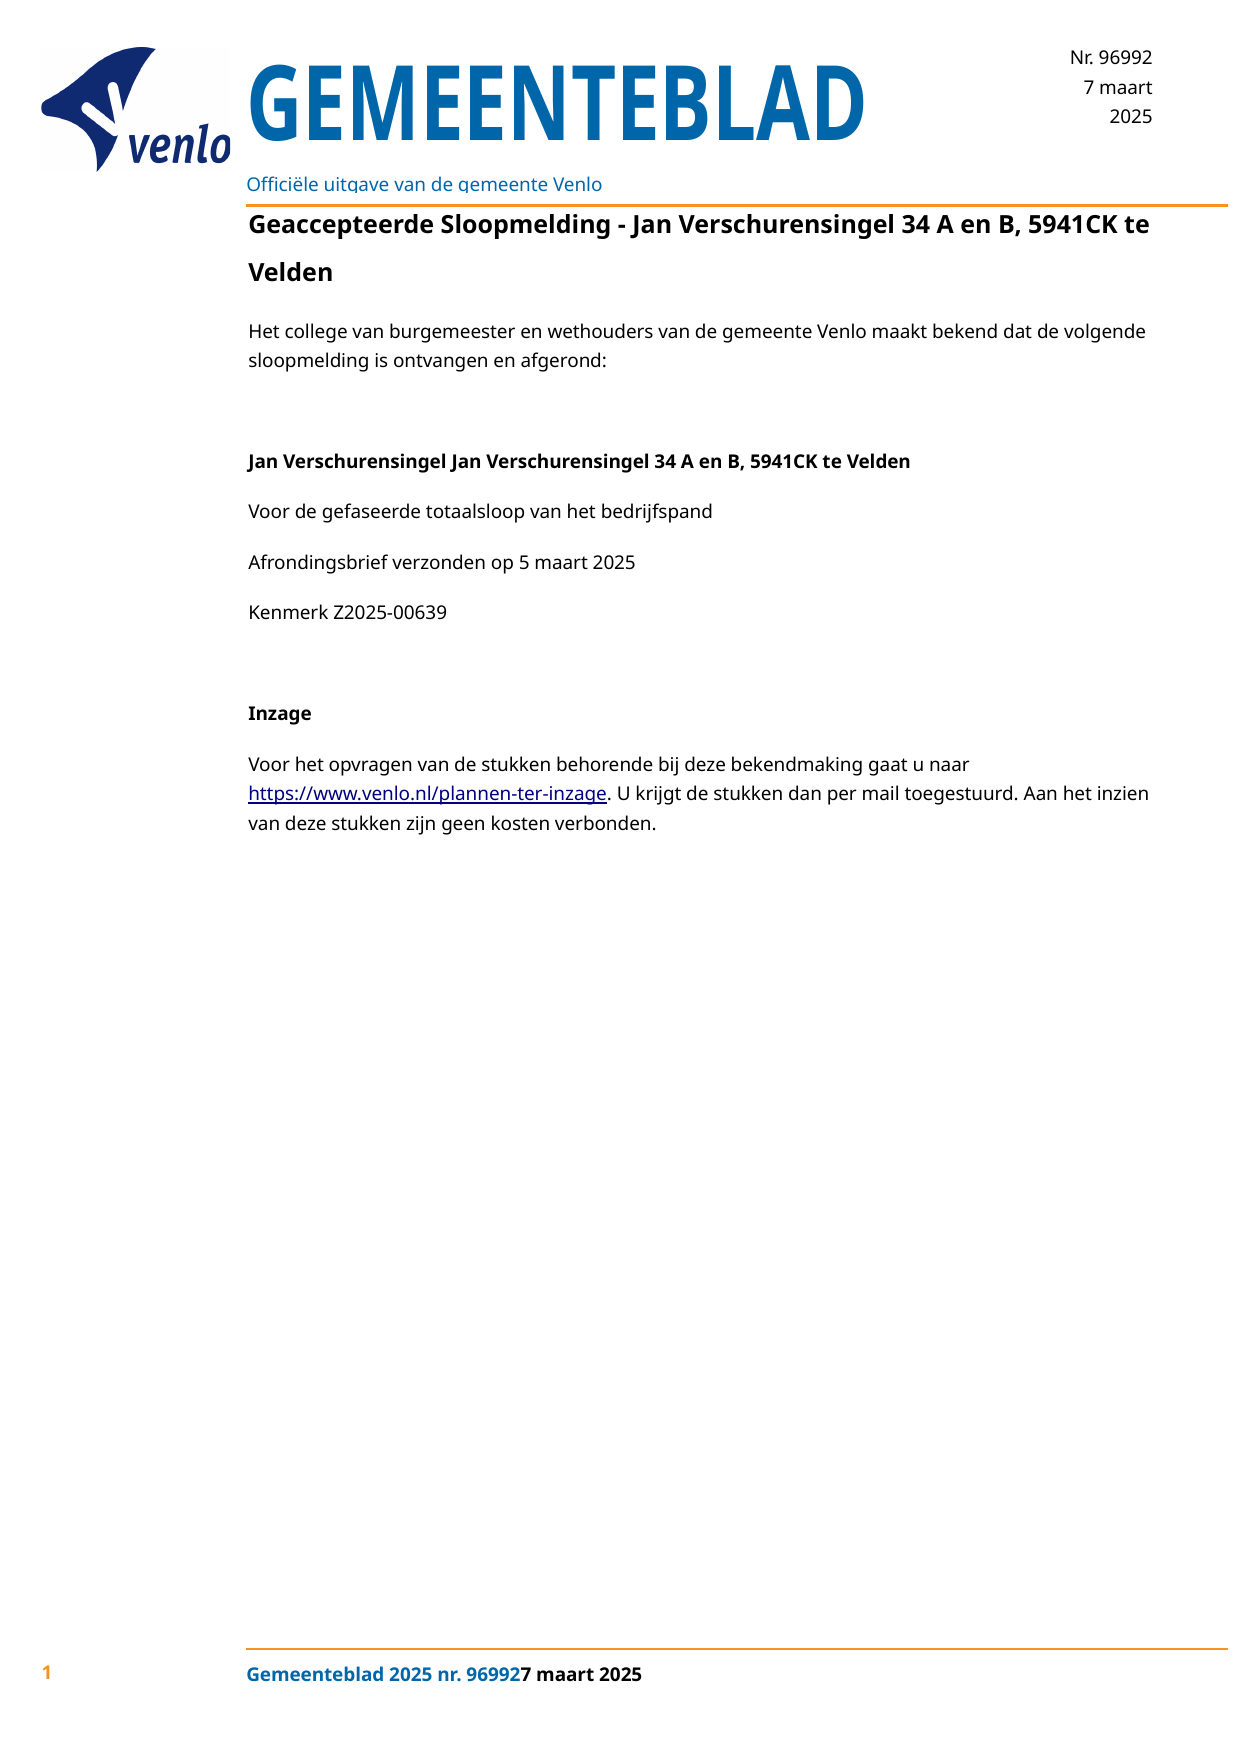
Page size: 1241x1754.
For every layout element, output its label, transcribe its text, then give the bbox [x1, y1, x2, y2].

picture [41, 47, 231, 172]
text Het college van burgemeester en wethouders van de gemeente Venlo maakt bekend dat de volgende sloopmelding is ontvangen en afgerond: [248, 318, 1152, 373]
text Afrondingsbrief verzonden op 5 maart 2025 [248, 549, 1152, 575]
text Jan Verschurensingel Jan Verschurensingel 34 A en B, 5941CK te Velden [248, 448, 1152, 474]
text Voor de gefaseerde totaalsloop van het bedrijfspand [248, 499, 1152, 524]
text Kenmerk Z2025-00639 [248, 599, 1152, 625]
text Inzage [248, 700, 1152, 726]
text Geaccepteerde Sloopmelding - Jan Verschurensingel 34 A en B, 5941CK te Velden [248, 207, 1152, 288]
text Voor het opvragen van de stukken behorende bij deze bekendmaking gaat u naar https://www.venlo.nl/plannen-ter-inzage. U krijgt de stukken dan per mail toegestuurd. Aan het inzien van deze stukken zijn geen kosten verbonden. [248, 751, 1152, 836]
